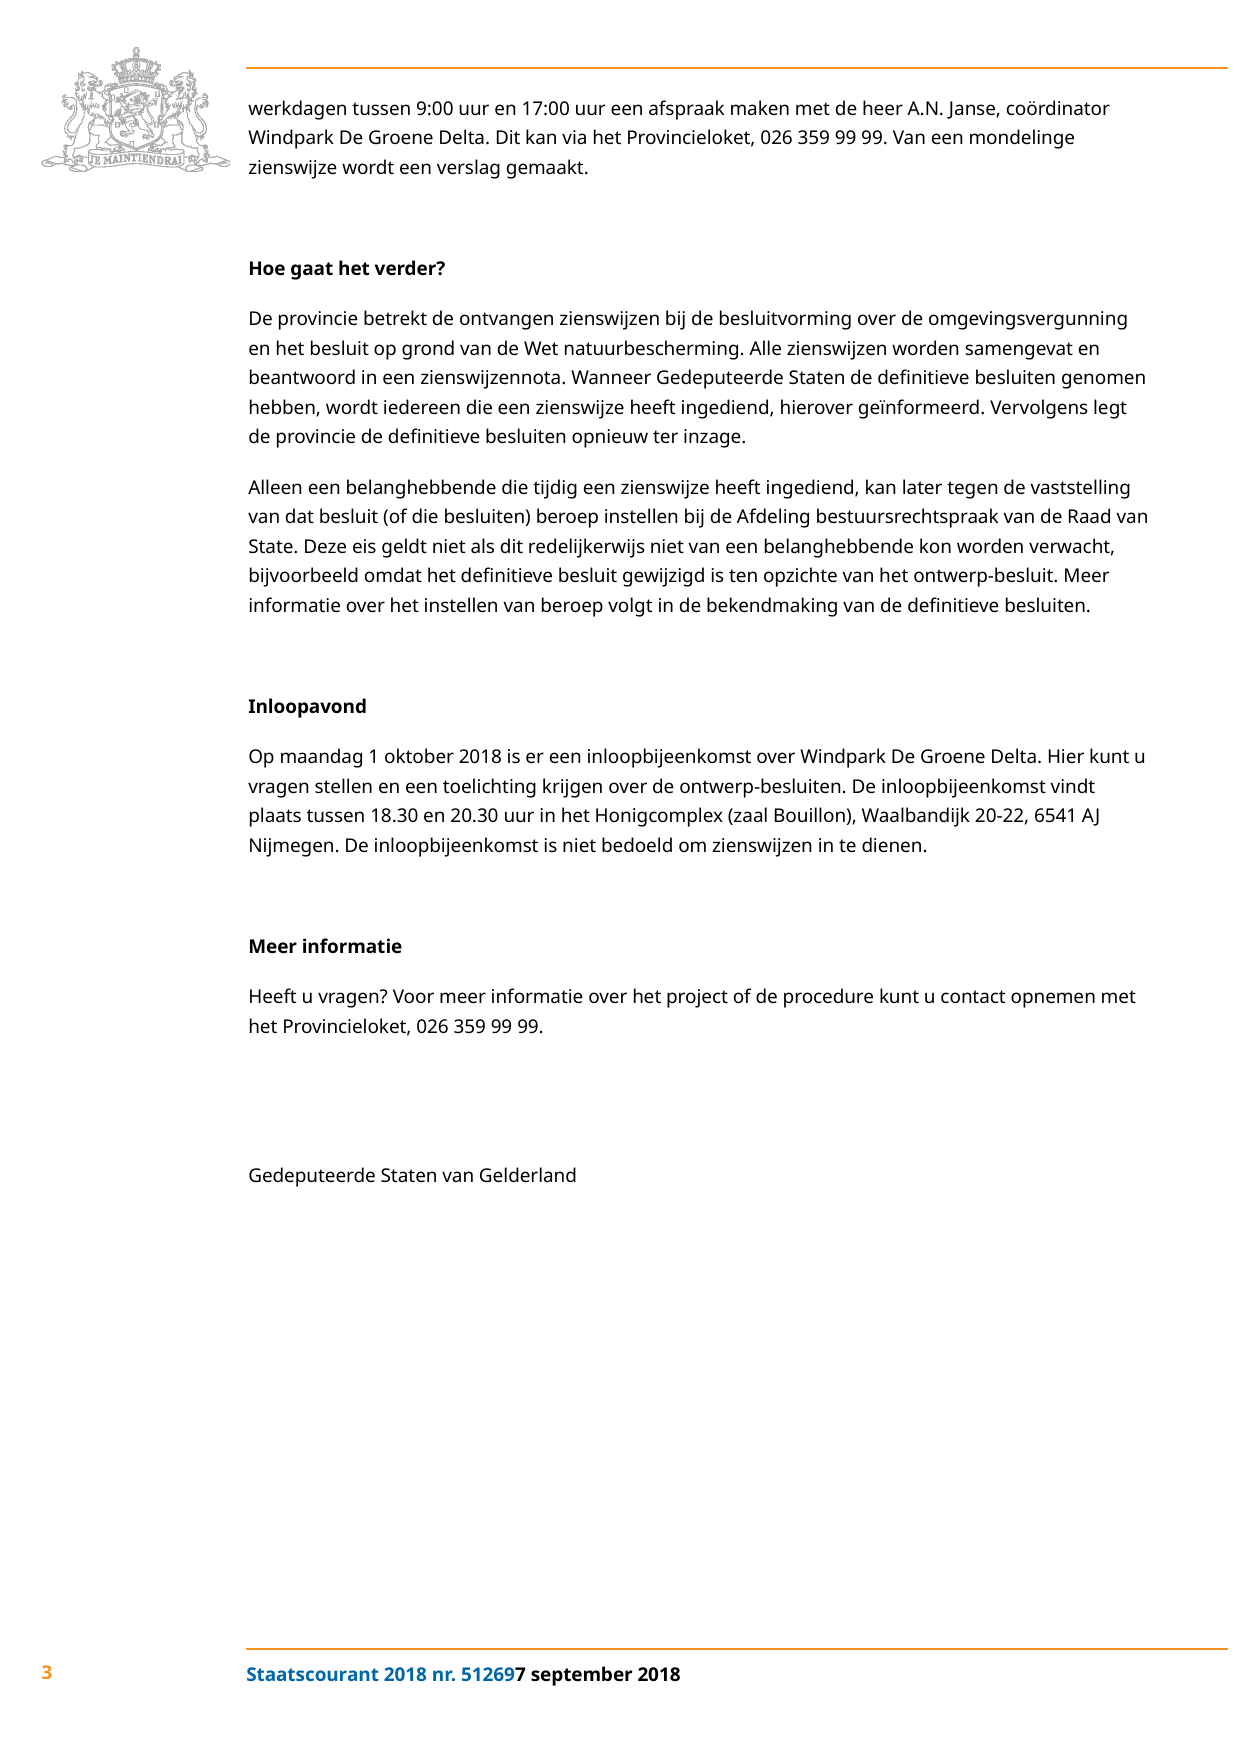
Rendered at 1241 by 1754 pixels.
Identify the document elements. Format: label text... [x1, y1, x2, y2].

text werkdagen tussen 9:00 uur en 17:00 uur een afspraak maken met de heer A.N. Janse, coördinator Windpark De Groene Delta. Dit kan via het Provincieloket, 026 359 99 99. Van een mondelinge zienswijze wordt een verslag gemaakt. [248, 95, 1152, 180]
text Op maandag 1 oktober 2018 is er een inloopbijeenkomst over Windpark De Groene Delta. Hier kunt u vragen stellen en een toelichting krijgen over de ontwerp-besluiten. De inloopbijeenkomst vindt plaats tussen 18.30 en 20.30 uur in het Honigcomplex (zaal Bouillon), Waalbandijk 20-22, 6541 AJ Nijmegen. De inloopbijeenkomst is niet bedoeld om zienswijzen in te dienen. [248, 743, 1152, 858]
text Alleen een belanghebbende die tijdig een zienswijze heeft ingediend, kan later tegen de vaststelling van dat besluit (of die besluiten) beroep instellen bij de Afdeling bestuursrechtspraak van de Raad van State. Deze eis geldt niet als dit redelijkerwijs niet van een belanghebbende kon worden verwacht, bijvoorbeeld omdat het definitieve besluit gewijzigd is ten opzichte van het ontwerp-besluit. Meer informatie over het instellen van beroep volgt in de bekendmaking van de definitieve besluiten. [248, 474, 1152, 618]
text Inloopavond [248, 693, 1152, 719]
text De provincie betrekt de ontvangen zienswijzen bij de besluitvorming over de omgevingsvergunning en het besluit op grond van de Wet natuurbescherming. Alle zienswijzen worden samengevat en beantwoord in een zienswijzennota. Wanneer Gedeputeerde Staten de definitieve besluiten genomen hebben, wordt iedereen die een zienswijze heeft ingediend, hierover geïnformeerd. Vervolgens legt de provincie de definitieve besluiten opnieuw ter inzage. [248, 305, 1152, 449]
text Gedeputeerde Staten van Gelderland [248, 1162, 1152, 1187]
text Heeft u vragen? Voor meer informatie over het project of de procedure kunt u contact opnemen met het Provincieloket, 026 359 99 99. [248, 983, 1152, 1039]
text Meer informatie [248, 933, 1152, 959]
text Hoe gaat het verder? [248, 255, 1152, 281]
picture [41, 47, 231, 172]
